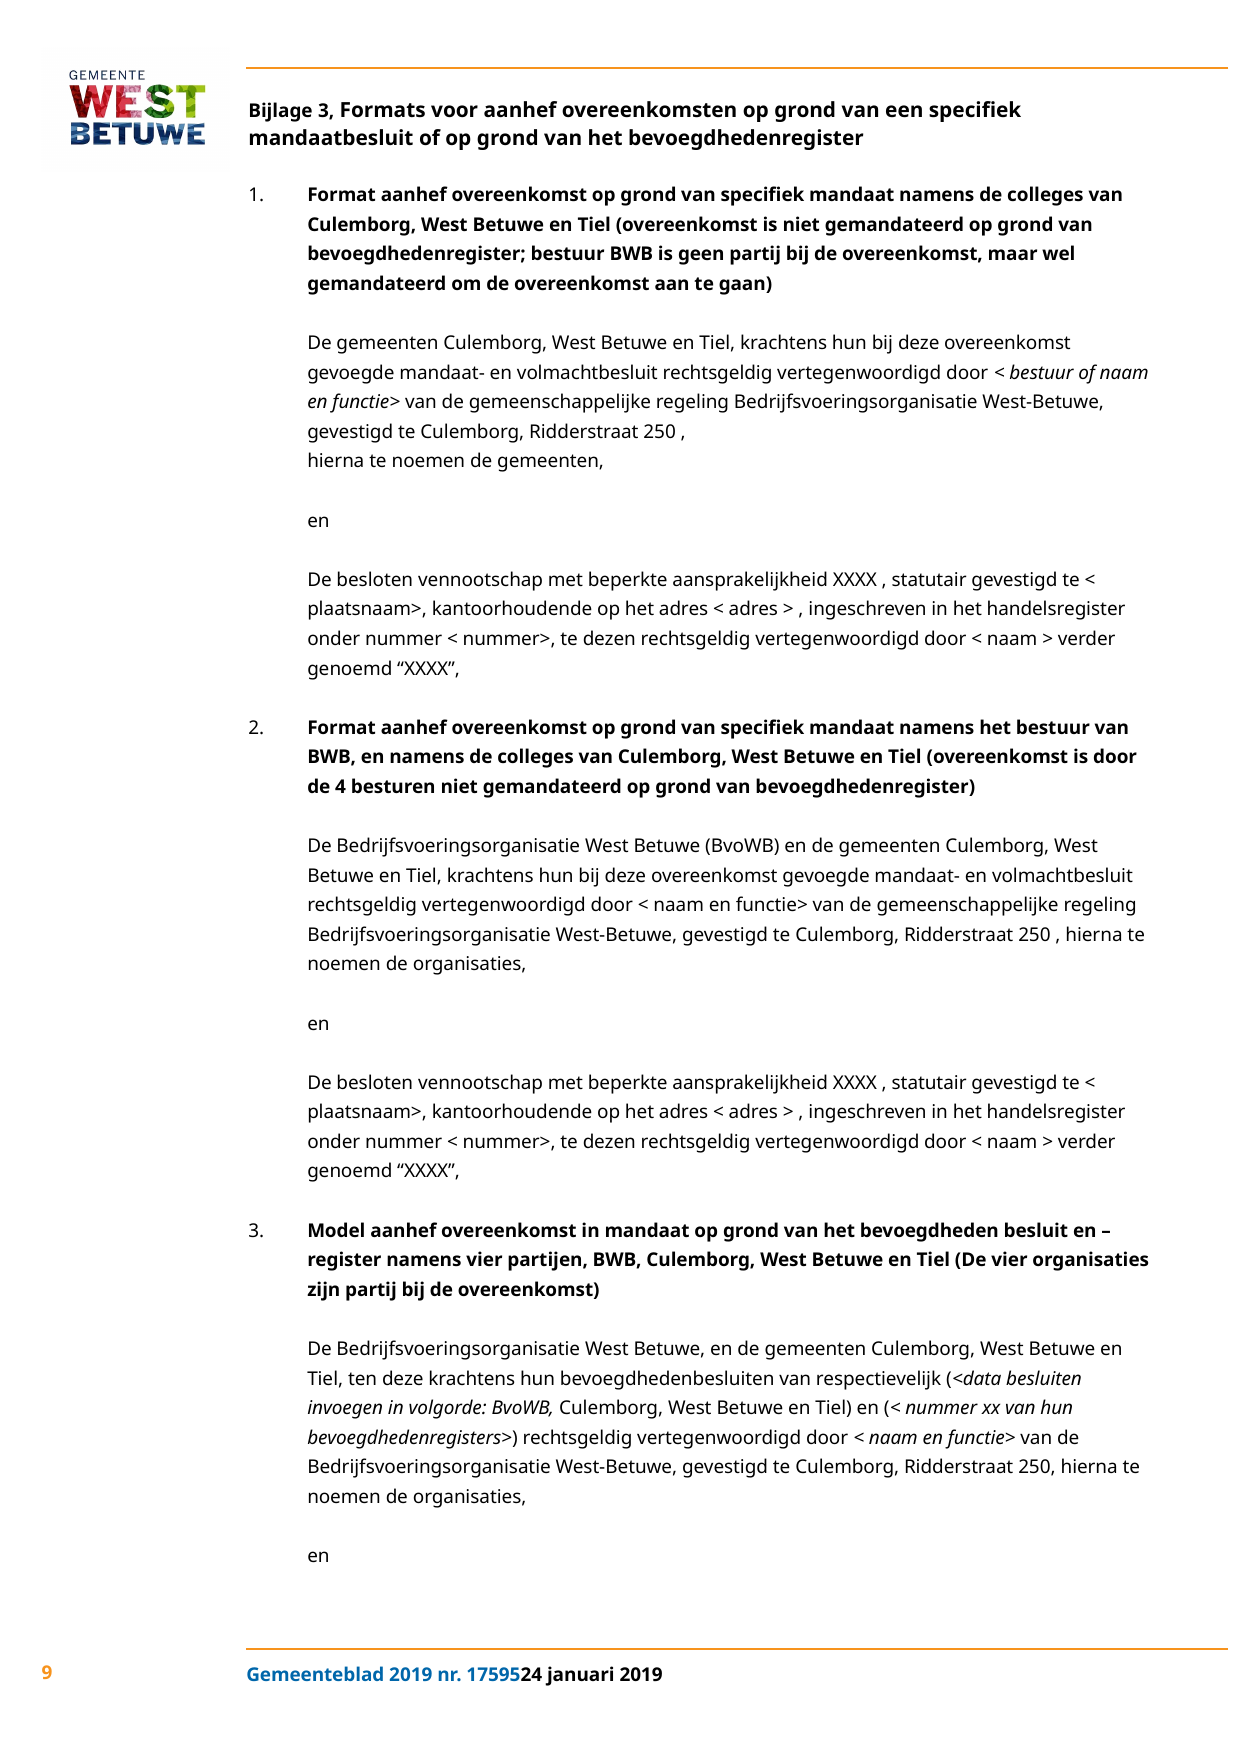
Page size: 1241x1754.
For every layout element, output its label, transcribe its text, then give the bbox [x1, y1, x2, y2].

list Format aanhef overeenkomst op grond van specifiek mandaat namens het bestuur van BWB, en namens de colleges van Culemborg, West Betuwe en Tiel (overeenkomst is door de 4 besturen niet gemandateerd op grond van bevoegdhedenregister) [248, 714, 1152, 799]
list hierna te noemen de gemeenten, [248, 448, 1152, 473]
list De besloten vennootschap met beperkte aansprakelijkheid XXXX , statutair gevestigd te < plaatsnaam>, kantoorhoudende op het adres < adres > , ingeschreven in het handelsregister onder nummer < nummer>, te dezen rechtsgeldig vertegenwoordigd door < naam > verder genoemd “XXXX”, [248, 1069, 1152, 1183]
list De besloten vennootschap met beperkte aansprakelijkheid XXXX , statutair gevestigd te < plaatsnaam>, kantoorhoudende op het adres < adres > , ingeschreven in het handelsregister onder nummer < nummer>, te dezen rechtsgeldig vertegenwoordigd door < naam > verder genoemd “XXXX”, [248, 566, 1152, 680]
text Bijlage 3, Formats voor aanhef overeenkomsten op grond van een specifiek mandaatbesluit of op grond van het bevoegdhedenregister [248, 95, 1152, 152]
list en [248, 1542, 1152, 1568]
list Model aanhef overeenkomst in mandaat op grond van het bevoegdheden besluit en –register namens vier partijen, BWB, Culemborg, West Betuwe en Tiel (De vier organisaties zijn partij bij de overeenkomst) [248, 1217, 1152, 1302]
picture [41, 47, 231, 172]
list De gemeenten Culemborg, West Betuwe en Tiel, krachtens hun bij deze overeenkomst gevoegde mandaat- en volmachtbesluit rechtsgeldig vertegenwoordigd door < bestuur of naam en functie> van de gemeenschappelijke regeling Bedrijfsvoeringsorganisatie West-Betuwe, gevestigd te Culemborg, Ridderstraat 250 , [248, 329, 1152, 444]
list en [248, 1010, 1152, 1035]
list en [248, 507, 1152, 532]
list Format aanhef overeenkomst op grond van specifiek mandaat namens de colleges van Culemborg, West Betuwe en Tiel (overeenkomst is niet gemandateerd op grond van bevoegdhedenregister; bestuur BWB is geen partij bij de overeenkomst, maar wel gemandateerd om de overeenkomst aan te gaan) [248, 181, 1152, 296]
list De Bedrijfsvoeringsorganisatie West Betuwe, en de gemeenten Culemborg, West Betuwe en Tiel, ten deze krachtens hun bevoegdhedenbesluiten van respectievelijk (<data besluiten invoegen in volgorde: BvoWB, Culemborg, West Betuwe en Tiel) en (< nummer xx van hun bevoegdhedenregisters>) rechtsgeldig vertegenwoordigd door < naam en functie> van de Bedrijfsvoeringsorganisatie West-Betuwe, gevestigd te Culemborg, Ridderstraat 250, hierna te noemen de organisaties, [248, 1335, 1152, 1509]
list De Bedrijfsvoeringsorganisatie West Betuwe (BvoWB) en de gemeenten Culemborg, West Betuwe en Tiel, krachtens hun bij deze overeenkomst gevoegde mandaat- en volmachtbesluit rechtsgeldig vertegenwoordigd door < naam en functie> van de gemeenschappelijke regeling Bedrijfsvoeringsorganisatie West-Betuwe, gevestigd te Culemborg, Ridderstraat 250 , hierna te noemen de organisaties, [248, 832, 1152, 976]
